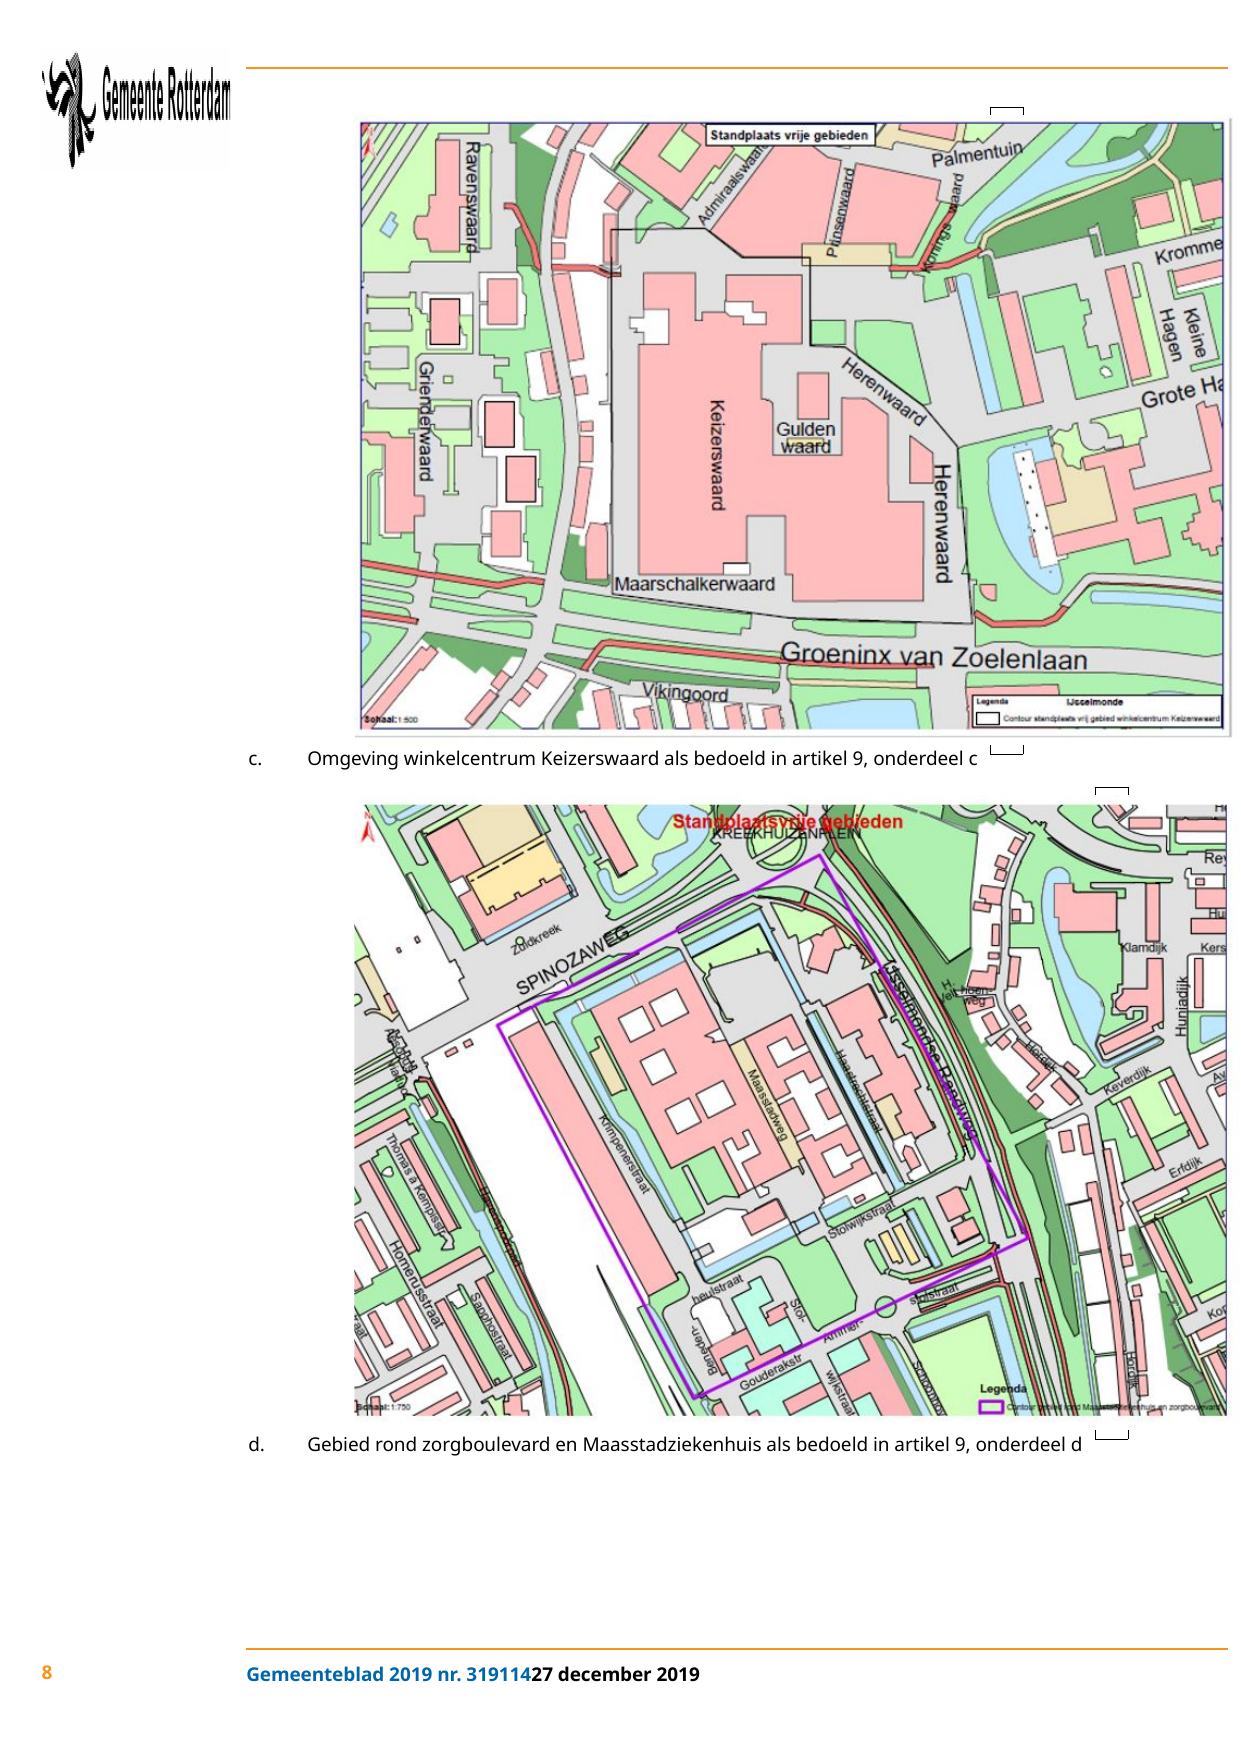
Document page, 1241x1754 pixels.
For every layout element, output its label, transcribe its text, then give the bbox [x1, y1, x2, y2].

picture [41, 47, 231, 172]
picture [354, 795, 1240, 1430]
list Omgeving winkelcentrum Keizerswaard als bedoeld in artikel 9, onderdeel c [248, 95, 1152, 771]
picture [354, 115, 1240, 745]
list Gebied rond zorgboulevard en Maasstadziekenhuis als bedoeld in artikel 9, onderdeel d [248, 775, 1152, 1456]
